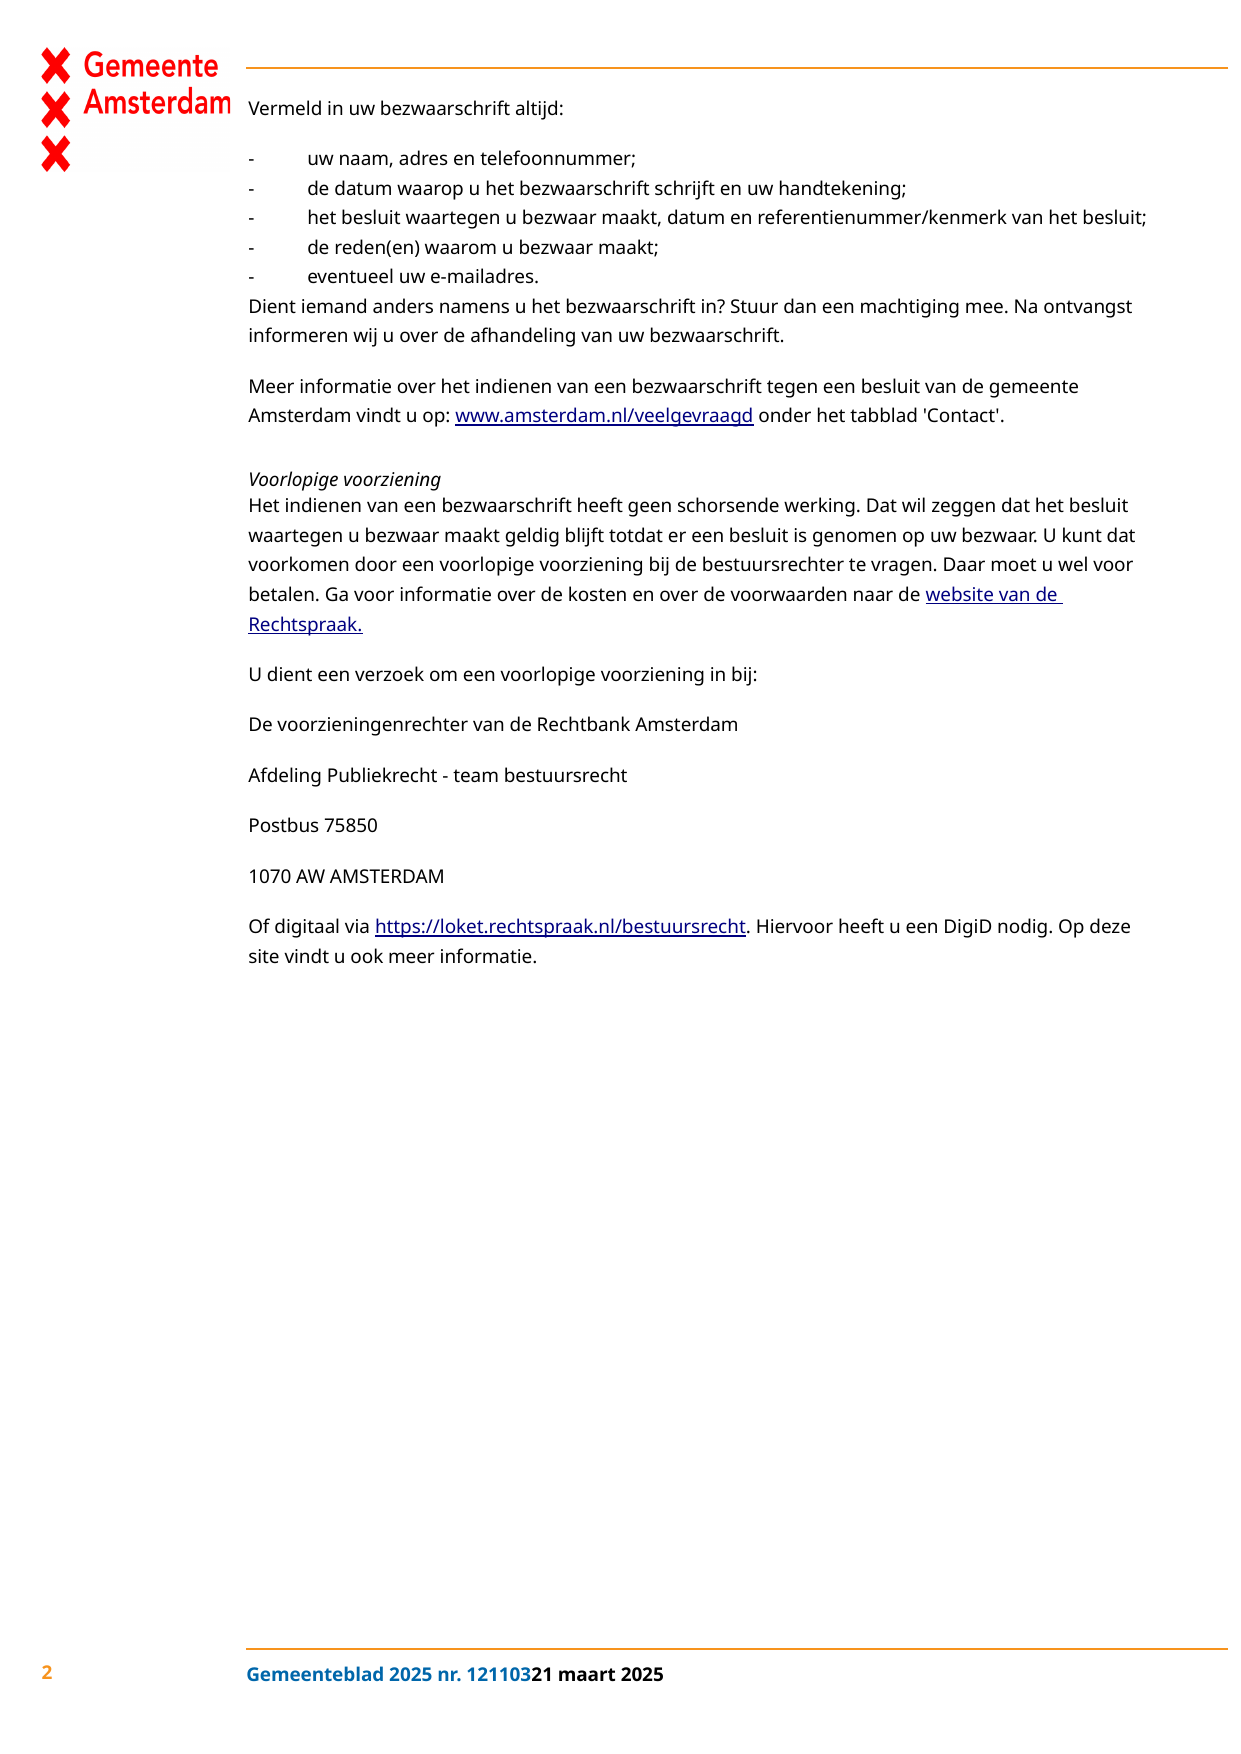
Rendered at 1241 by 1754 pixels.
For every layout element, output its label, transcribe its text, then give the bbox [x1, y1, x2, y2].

text 1070 AW AMSTERDAM [248, 863, 1152, 888]
list de reden(en) waarom u bezwaar maakt; [248, 234, 1152, 260]
list eventueel uw e-mailadres. [248, 263, 1152, 289]
list het besluit waartegen u bezwaar maakt, datum en referentienummer/kenmerk van het besluit; [248, 204, 1152, 230]
text De voorzieningenrechter van de Rechtbank Amsterdam [248, 712, 1152, 737]
text Of digitaal via https://loket.rechtspraak.nl/bestuursrecht. Hiervoor heeft u een DigiD nodig. Op deze site vindt u ook meer informatie. [248, 913, 1152, 968]
text Vermeld in uw bezwaarschrift altijd: [248, 95, 1152, 121]
text Meer informatie over het indienen van een bezwaarschrift tegen een besluit van de gemeente Amsterdam vindt u op: www.amsterdam.nl/veelgevraagd onder het tabblad 'Contact'. [248, 373, 1152, 428]
text U dient een verzoek om een voorlopige voorziening in bij: [248, 661, 1152, 687]
text Afdeling Publiekrecht - team bestuursrecht [248, 762, 1152, 788]
text Het indienen van een bezwaarschrift heeft geen schorsende werking. Dat wil zeggen dat het besluit waartegen u bezwaar maakt geldig blijft totdat er een besluit is genomen op uw bezwaar. U kunt dat voorkomen door een voorlopige voorziening bij de bestuursrechter te vragen. Daar moet u wel voor betalen. Ga voor informatie over de kosten en over de voorwaarden naar de website van de Rechtspraak. [248, 492, 1152, 636]
list de datum waarop u het bezwaarschrift schrijft en uw handtekening; [248, 175, 1152, 201]
text Dient iemand anders namens u het bezwaarschrift in? Stuur dan een machtiging mee. Na ontvangst informeren wij u over de afhandeling van uw bezwaarschrift. [248, 293, 1152, 348]
text Postbus 75850 [248, 812, 1152, 838]
text Voorlopige voorziening [248, 467, 1152, 492]
picture [41, 47, 231, 172]
list uw naam, adres en telefoonnummer; [248, 145, 1152, 171]
